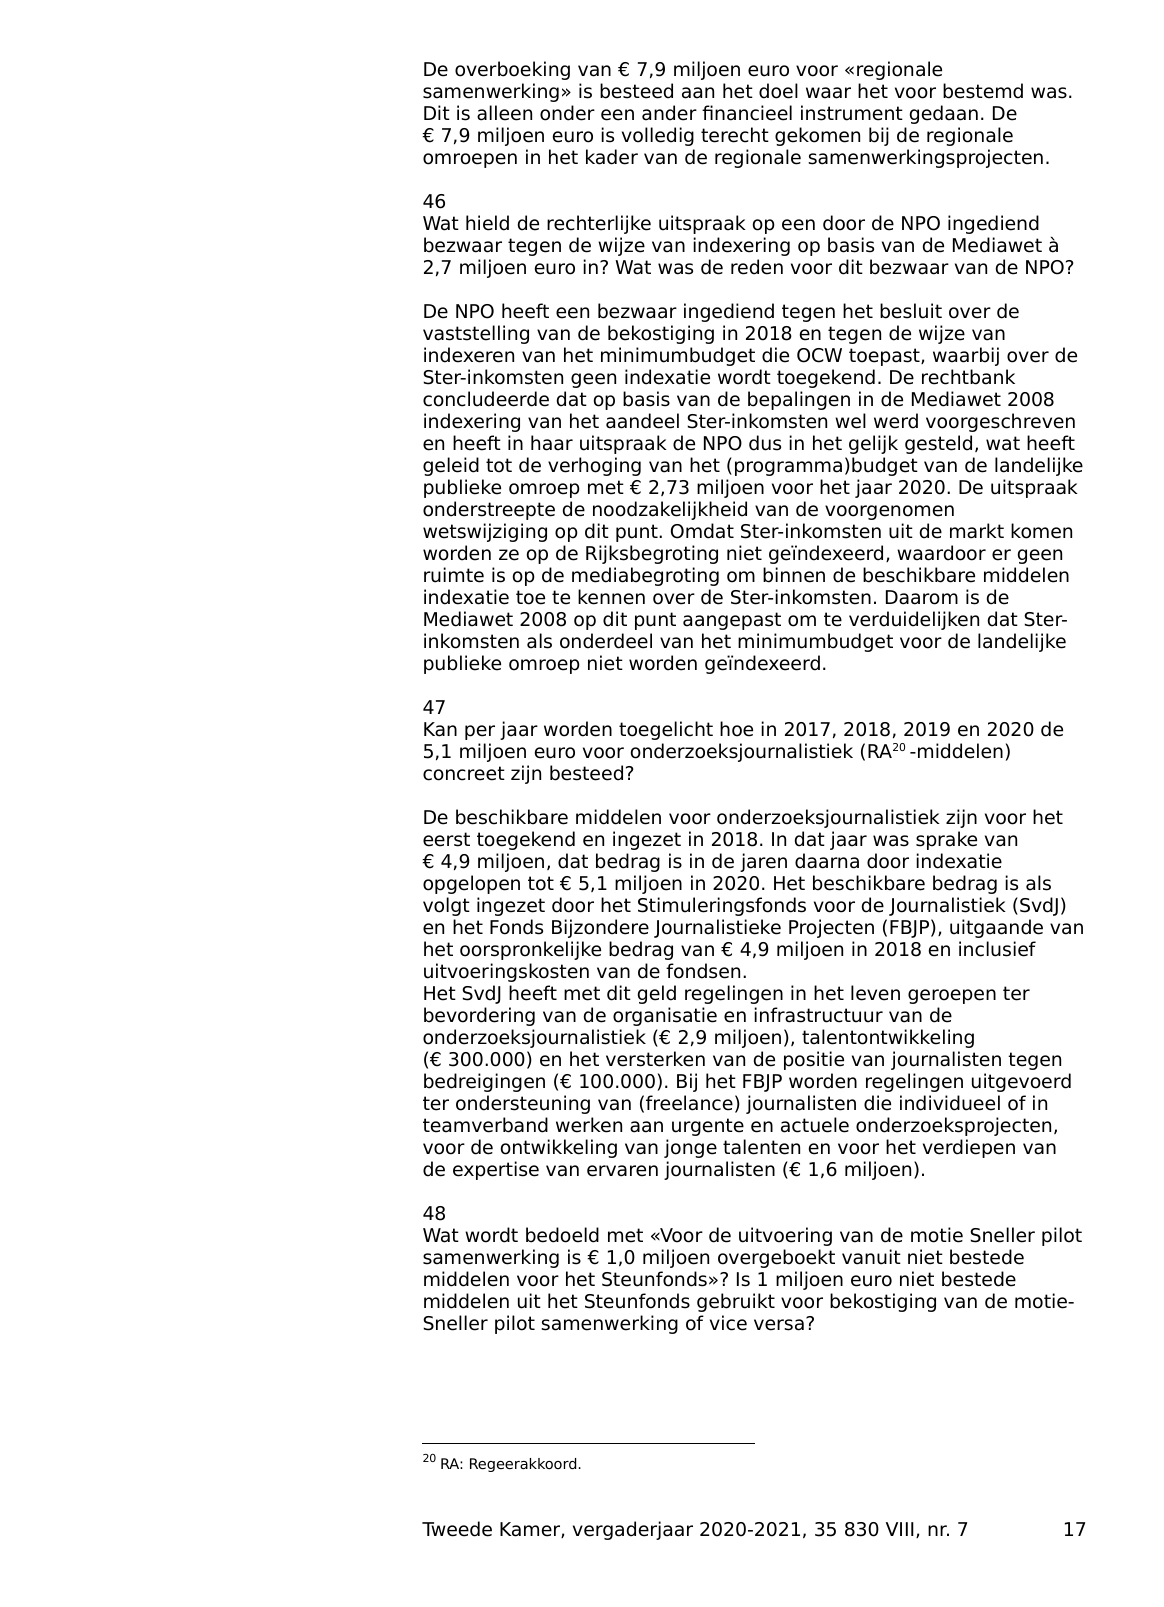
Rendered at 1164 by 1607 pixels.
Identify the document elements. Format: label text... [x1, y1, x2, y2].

text De beschikbare middelen voor onderzoeksjournalistiek zijn voor het eerst toegekend en ingezet in 2018. In dat jaar was sprake van € 4,9 miljoen, dat bedrag is in de jaren daarna door indexatie opgelopen tot € 5,1 miljoen in 2020. Het beschikbare bedrag is als volgt ingezet door het Stimuleringsfonds voor de Journalistiek (SvdJ) en het Fonds Bijzondere Journalistieke Projecten (FBJP), uitgaande van het oorspronkelijke bedrag van € 4,9 miljoen in 2018 en inclusief uitvoeringskosten van de fondsen. [422, 807, 1087, 983]
text 46 [422, 191, 1087, 213]
text De NPO heeft een bezwaar ingediend tegen het besluit over de vaststelling van de bekostiging in 2018 en tegen de wijze van indexeren van het minimumbudget die OCW toepast, waarbij over de Ster-inkomsten geen indexatie wordt toegekend. De rechtbank concludeerde dat op basis van de bepalingen in de Mediawet 2008 indexering van het aandeel Ster-inkomsten wel werd voorgeschreven en heeft in haar uitspraak de NPO dus in het gelijk gesteld, wat heeft geleid tot de verhoging van het (programma)budget van de landelijke publieke omroep met € 2,73 miljoen voor het jaar 2020. De uitspraak onderstreepte de noodzakelijkheid van de voorgenomen wetswijziging op dit punt. Omdat Ster-inkomsten uit de markt komen worden ze op de Rijksbegroting niet geïndexeerd, waardoor er geen ruimte is op de mediabegroting om binnen de beschikbare middelen indexatie toe te kennen over de Ster-inkomsten. Daarom is de Mediawet 2008 op dit punt aangepast om te verduidelijken dat Ster-inkomsten als onderdeel van het minimumbudget voor de landelijke publieke omroep niet worden geïndexeerd. [422, 301, 1087, 675]
text RA: Regeerakkoord. [422, 1452, 1087, 1474]
text 47 [422, 697, 1087, 719]
text 48 [422, 1203, 1087, 1225]
text Het SvdJ heeft met dit geld regelingen in het leven geroepen ter bevordering van de organisatie en infrastructuur van de onderzoeksjournalistiek (€ 2,9 miljoen), talentontwikkeling (€ 300.000) en het versterken van de positie van journalisten tegen bedreigingen (€ 100.000). Bij het FBJP worden regelingen uitgevoerd ter ondersteuning van (freelance) journalisten die individueel of in teamverband werken aan urgente en actuele onderzoeksprojecten, voor de ontwikkeling van jonge talenten en voor het verdiepen van de expertise van ervaren journalisten (€ 1,6 miljoen). [422, 983, 1087, 1181]
text Wat wordt bedoeld met «Voor de uitvoering van de motie Sneller pilot samenwerking is € 1,0 miljoen overgeboekt vanuit niet bestede middelen voor het Steunfonds»? Is 1 miljoen euro niet bestede middelen uit het Steunfonds gebruikt voor bekostiging van de motie-Sneller pilot samenwerking of vice versa? [422, 1225, 1087, 1335]
text De overboeking van € 7,9 miljoen euro voor «regionale samenwerking» is besteed aan het doel waar het voor bestemd was. Dit is alleen onder een ander financieel instrument gedaan. De € 7,9 miljoen euro is volledig terecht gekomen bij de regionale omroepen in het kader van de regionale samenwerkingsprojecten. [422, 59, 1087, 169]
text Wat hield de rechterlijke uitspraak op een door de NPO ingediend bezwaar tegen de wijze van indexering op basis van de Mediawet à 2,7 miljoen euro in? Wat was de reden voor dit bezwaar van de NPO? [422, 213, 1087, 279]
text Kan per jaar worden toegelicht hoe in 2017, 2018, 2019 en 2020 de 5,1 miljoen euro voor onderzoeksjournalistiek (RA-middelen) concreet zijn besteed? [422, 719, 1087, 785]
